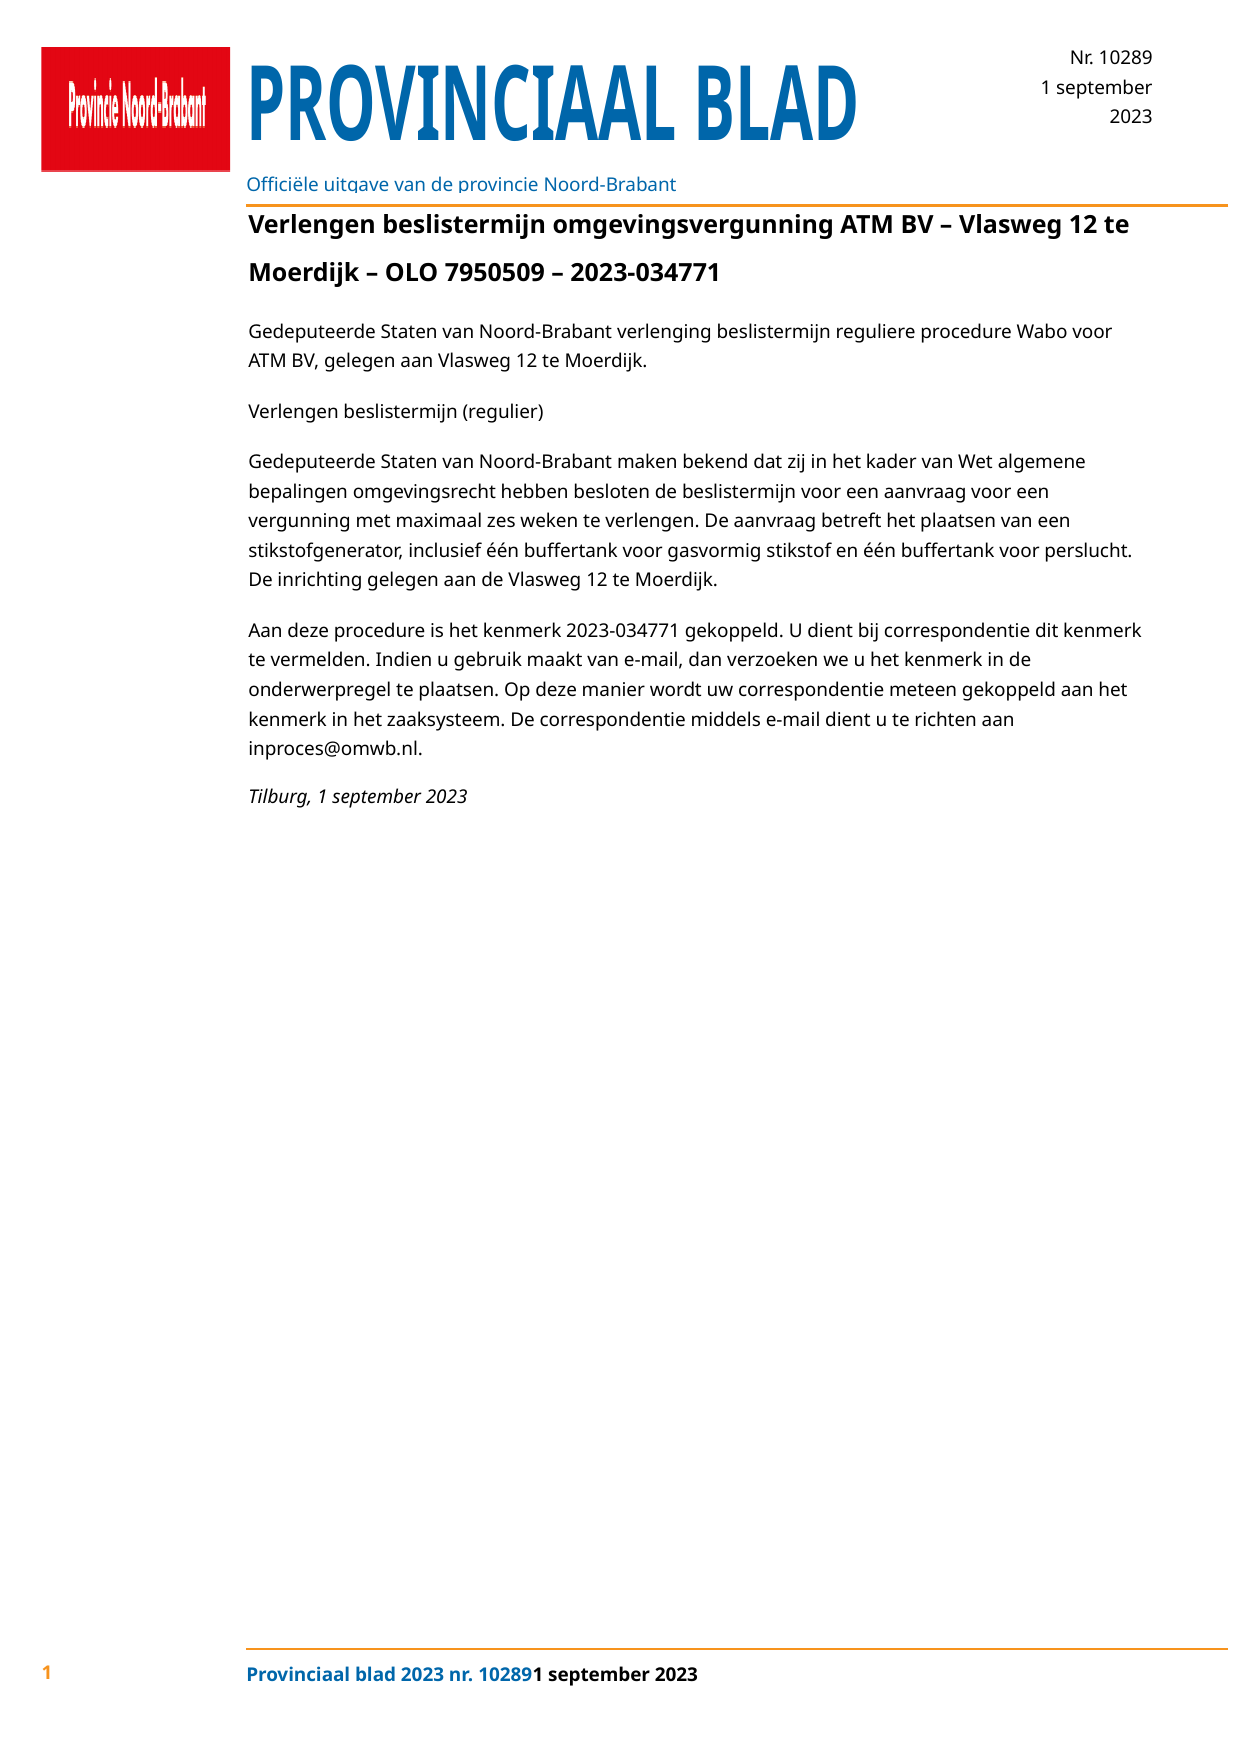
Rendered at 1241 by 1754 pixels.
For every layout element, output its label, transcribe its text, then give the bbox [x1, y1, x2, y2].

text Verlengen beslistermijn (regulier) [248, 398, 1152, 424]
text Gedeputeerde Staten van Noord-Brabant verlenging beslistermijn reguliere procedure Wabo voor ATM BV, gelegen aan Vlasweg 12 te Moerdijk. [248, 318, 1152, 373]
picture [41, 47, 231, 172]
text Tilburg, 1 september 2023 [248, 783, 1152, 809]
text Gedeputeerde Staten van Noord-Brabant maken bekend dat zij in het kader van Wet algemene bepalingen omgevingsrecht hebben besloten de beslistermijn voor een aanvraag voor een vergunning met maximaal zes weken te verlengen. De aanvraag betreft het plaatsen van een stikstofgenerator, inclusief één buffertank voor gasvormig stikstof en één buffertank voor perslucht. De inrichting gelegen aan de Vlasweg 12 te Moerdijk. [248, 448, 1152, 592]
text Aan deze procedure is het kenmerk 2023-034771 gekoppeld. U dient bij correspondentie dit kenmerk te vermelden. Indien u gebruik maakt van e-mail, dan verzoeken we u het kenmerk in de onderwerpregel te plaatsen. Op deze manier wordt uw correspondentie meteen gekoppeld aan het kenmerk in het zaaksysteem. De correspondentie middels e-mail dient u te richten aan inproces@omwb.nl. [248, 617, 1152, 761]
text Verlengen beslistermijn omgevingsvergunning ATM BV – Vlasweg 12 te Moerdijk – OLO 7950509 – 2023-034771 [248, 207, 1152, 288]
